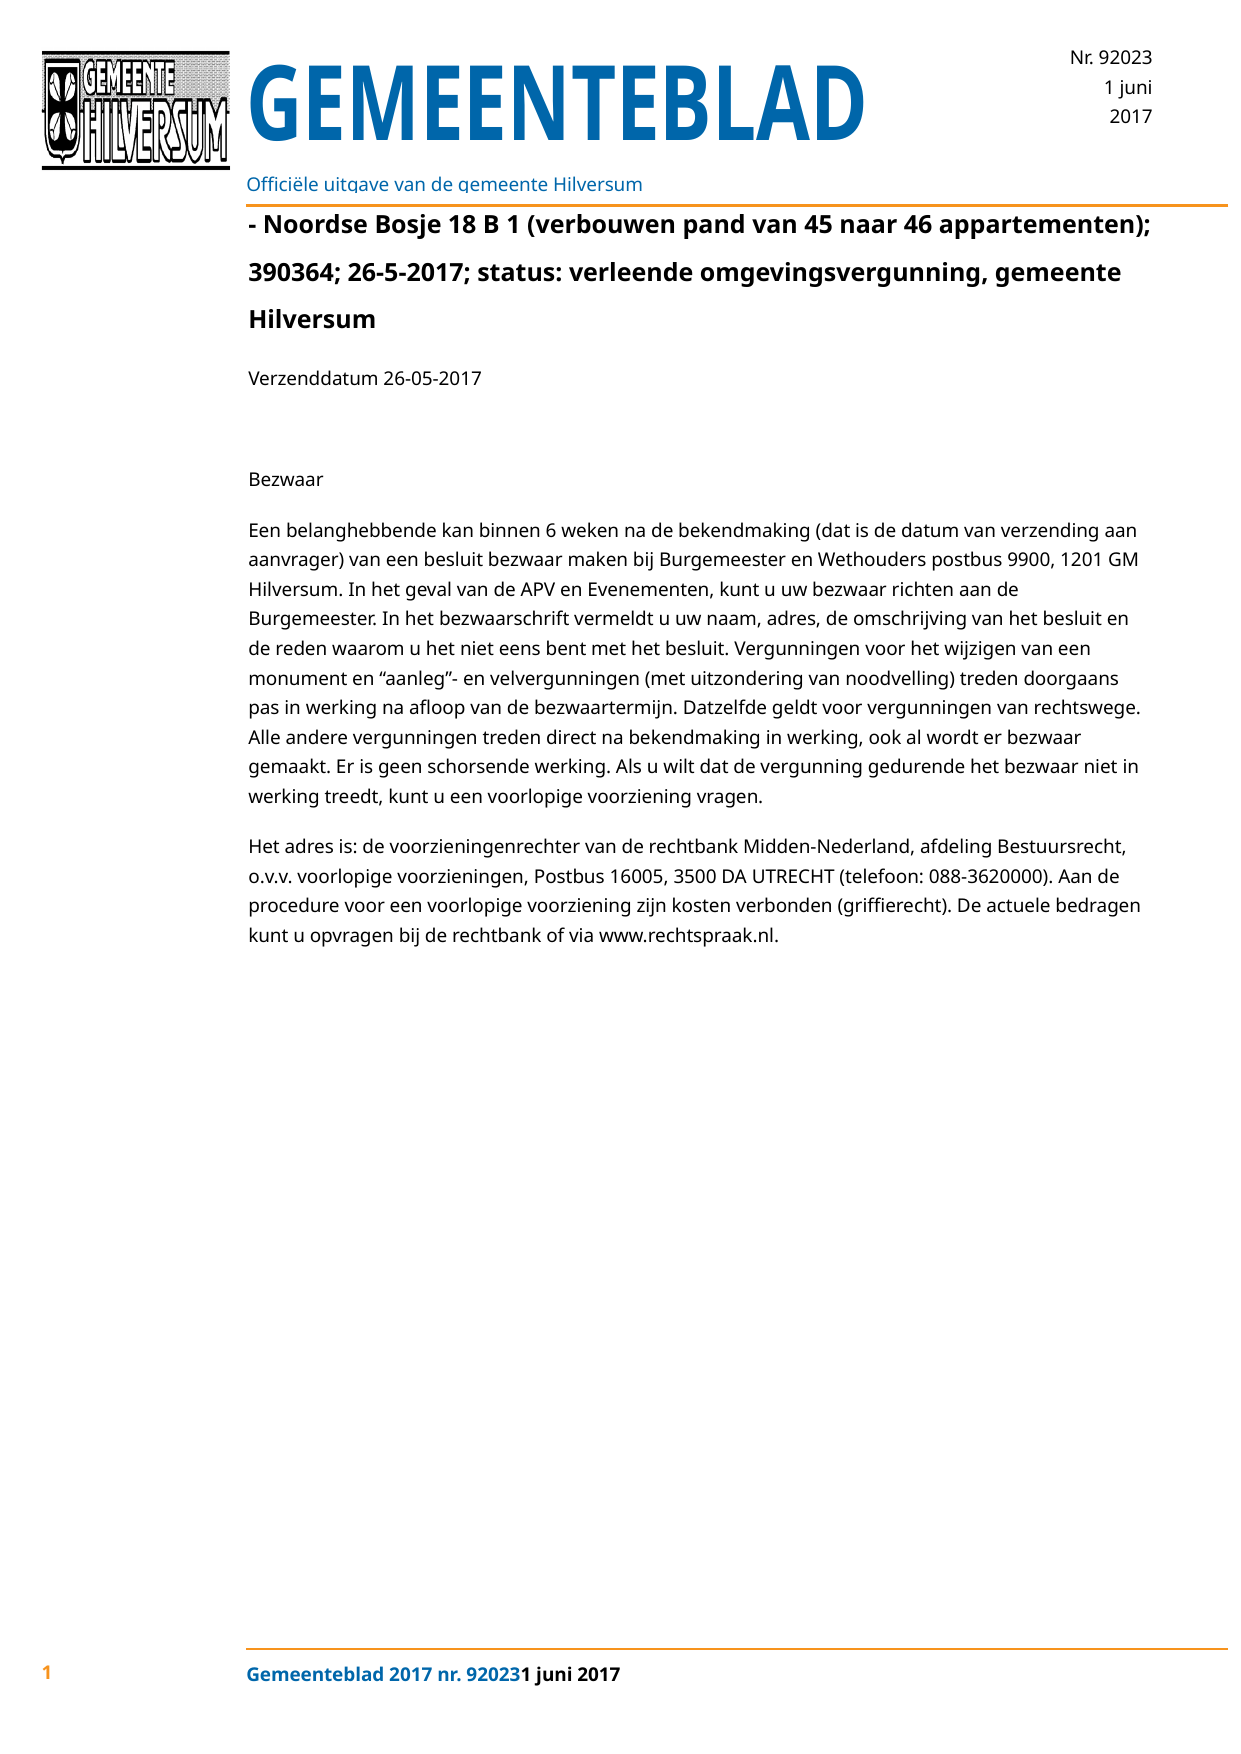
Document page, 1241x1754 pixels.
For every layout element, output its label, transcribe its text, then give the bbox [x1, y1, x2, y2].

text Een belanghebbende kan binnen 6 weken na de bekendmaking (dat is de datum van verzending aan aanvrager) van een besluit bezwaar maken bij Burgemeester en Wethouders postbus 9900, 1201 GM Hilversum. In het geval van de APV en Evenementen, kunt u uw bezwaar richten aan de Burgemeester. In het bezwaarschrift vermeldt u uw naam, adres, de omschrijving van het besluit en de reden waarom u het niet eens bent met het besluit. Vergunningen voor het wijzigen van een monument en “aanleg”- en velvergunningen (met uitzondering van noodvelling) treden doorgaans pas in werking na afloop van de bezwaartermijn. Datzelfde geldt voor vergunningen van rechtswege. Alle andere vergunningen treden direct na bekendmaking in werking, ook al wordt er bezwaar gemaakt. Er is geen schorsende werking. Als u wilt dat de vergunning gedurende het bezwaar niet in werking treedt, kunt u een voorlopige voorziening vragen. [248, 517, 1152, 809]
text - Noordse Bosje 18 B 1 (verbouwen pand van 45 naar 46 appartementen); 390364; 26-5-2017; status: verleende omgevingsvergunning, gemeente Hilversum [248, 207, 1152, 336]
text Verzenddatum 26-05-2017 [248, 366, 1152, 391]
text Bezwaar [248, 466, 1152, 492]
text Het adres is: de voorzieningenrechter van de rechtbank Midden-Nederland, afdeling Bestuursrecht, o.v.v. voorlopige voorzieningen, Postbus 16005, 3500 DA UTRECHT (telefoon: 088-3620000). Aan de procedure voor een voorlopige voorziening zijn kosten verbonden (griffierecht). De actuele bedragen kunt u opvragen bij de rechtbank of via www.rechtspraak.nl. [248, 833, 1152, 948]
picture [41, 47, 231, 172]
